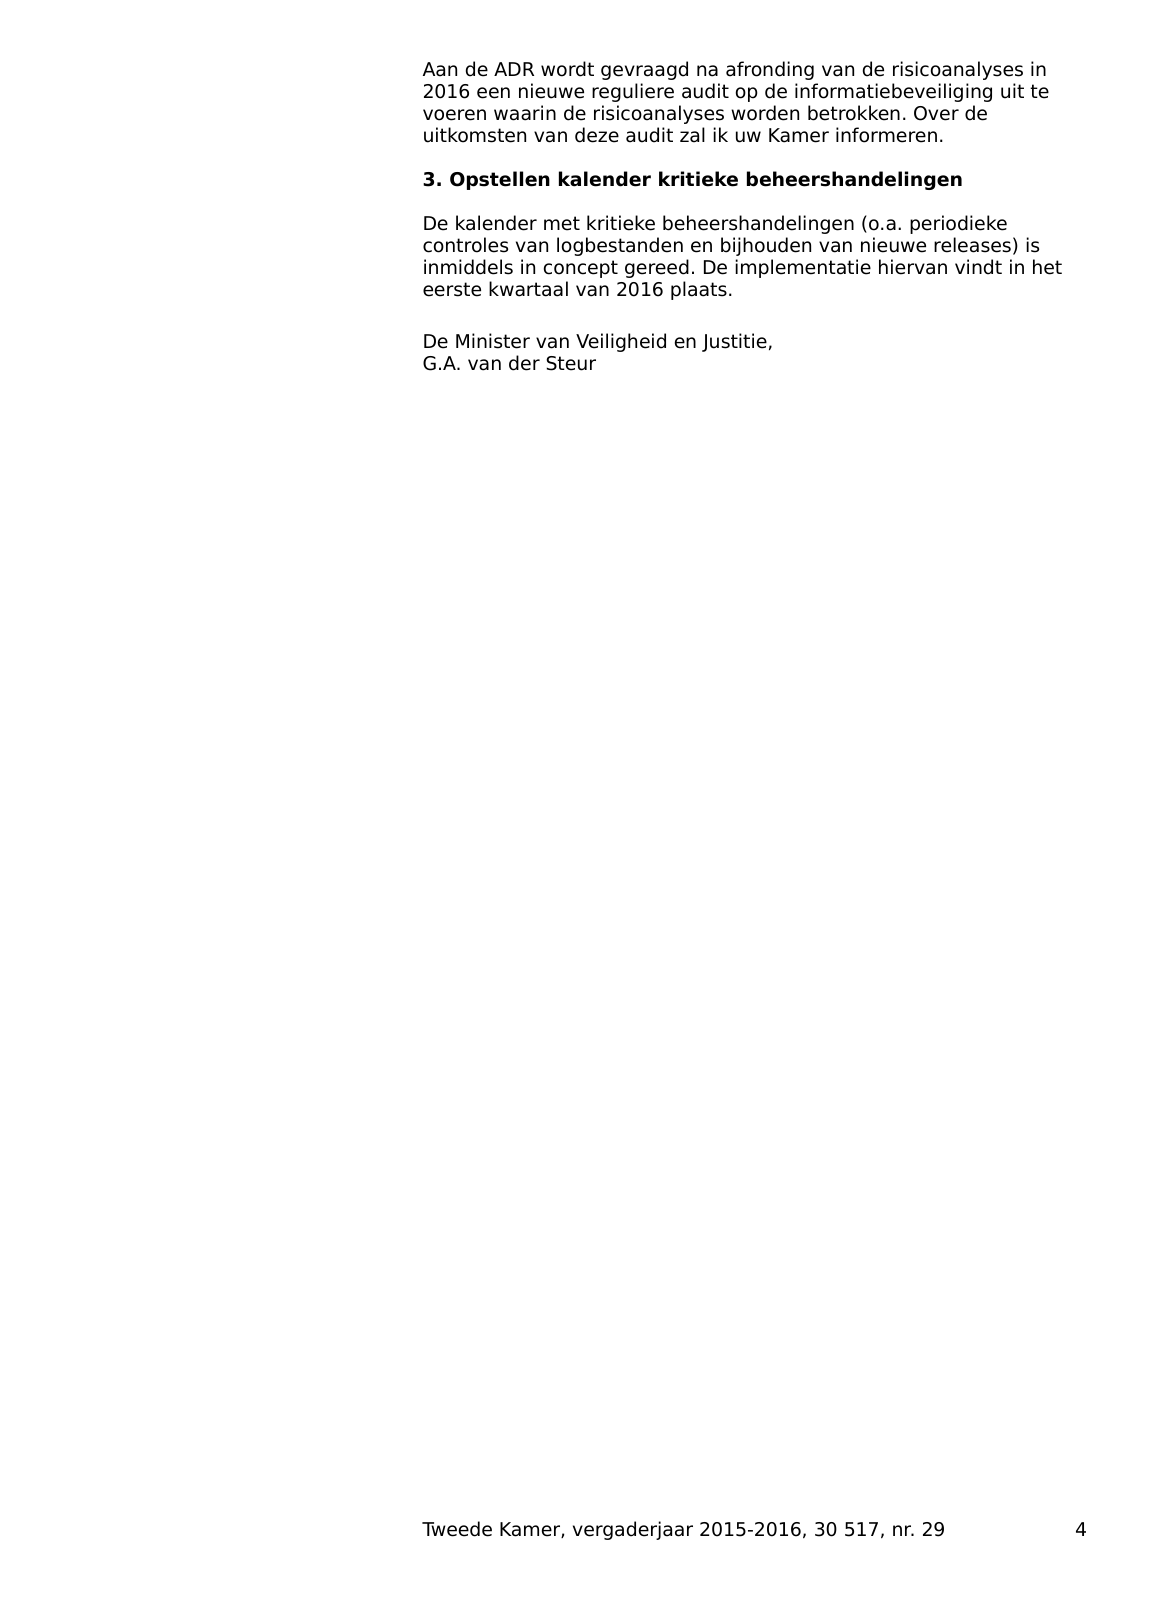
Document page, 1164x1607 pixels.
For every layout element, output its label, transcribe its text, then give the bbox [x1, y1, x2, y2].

text De kalender met kritieke beheershandelingen (o.a. periodieke controles van logbestanden en bijhouden van nieuwe releases) is inmiddels in concept gereed. De implementatie hiervan vindt in het eerste kwartaal van 2016 plaats. [422, 213, 1087, 301]
text De Minister van Veiligheid en Justitie, G.A. van der Steur [422, 331, 1087, 375]
subtitle 3. Opstellen kalender kritieke beheershandelingen [422, 169, 1087, 191]
text Aan de ADR wordt gevraagd na afronding van de risicoanalyses in 2016 een nieuwe reguliere audit op de informatiebeveiliging uit te voeren waarin de risicoanalyses worden betrokken. Over de uitkomsten van deze audit zal ik uw Kamer informeren. [422, 59, 1087, 147]
